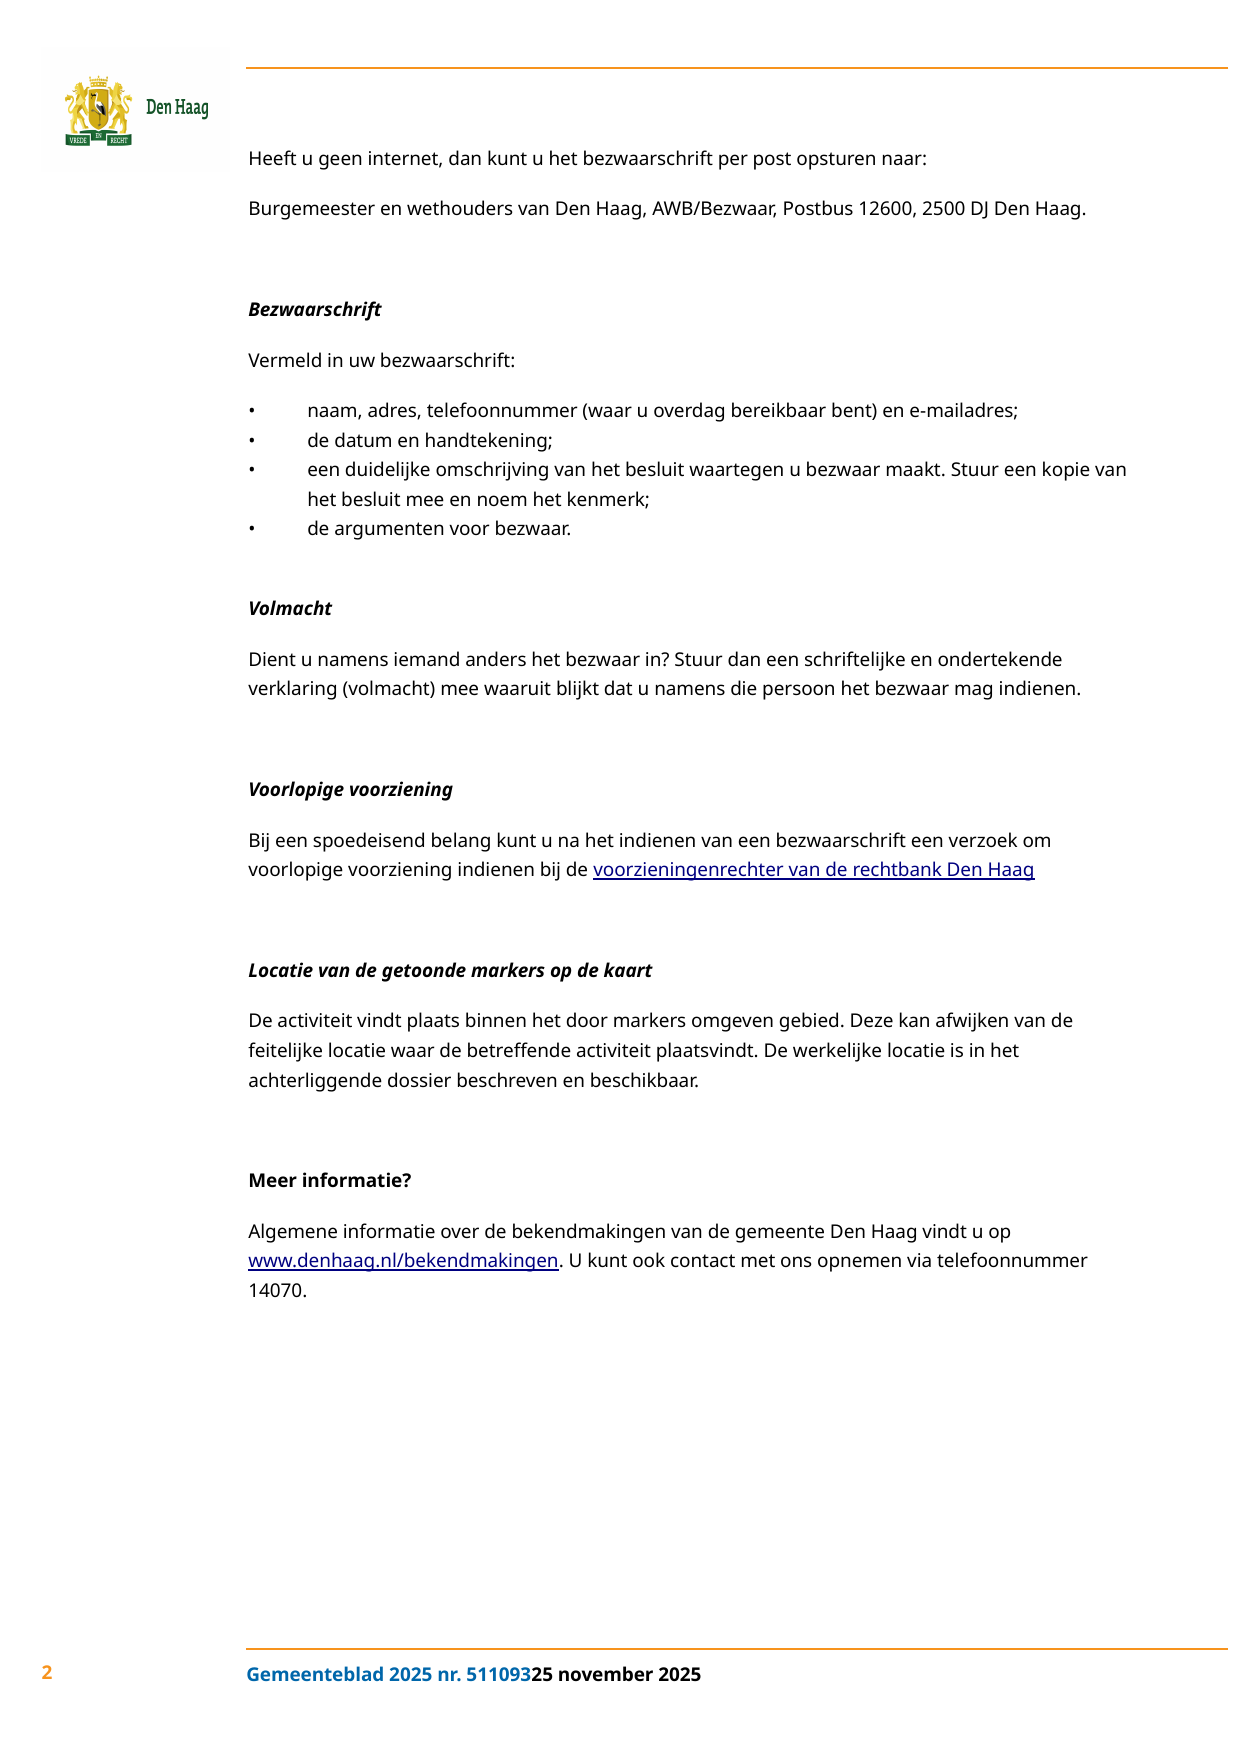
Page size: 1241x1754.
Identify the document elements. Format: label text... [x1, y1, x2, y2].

text Heeft u geen internet, dan kunt u het bezwaarschrift per post opsturen naar: [248, 145, 1152, 171]
text Algemene informatie over de bekendmakingen van de gemeente Den Haag vindt u op www.denhaag.nl/bekendmakingen. U kunt ook contact met ons opnemen via telefoonnummer 14070. [248, 1218, 1152, 1303]
text Vermeld in uw bezwaarschrift: [248, 347, 1152, 373]
list de datum en handtekening; [248, 427, 1152, 453]
list naam, adres, telefoonnummer (waar u overdag bereikbaar bent) en e-mailadres; [248, 397, 1152, 423]
list de argumenten voor bezwaar. [248, 516, 1152, 541]
text Volmacht [248, 596, 1152, 621]
text Burgemeester en wethouders van Den Haag, AWB/Bezwaar, Postbus 12600, 2500 DJ Den Haag. [248, 196, 1152, 221]
list een duidelijke omschrijving van het besluit waartegen u bezwaar maakt. Stuur een kopie van het besluit mee en noem het kenmerk; [248, 456, 1152, 512]
text Bezwaarschrift [248, 296, 1152, 322]
text Meer informatie? [248, 1168, 1152, 1193]
text Voorlopige voorziening [248, 776, 1152, 802]
text Locatie van de getoonde markers op de kaart [248, 957, 1152, 983]
text De activiteit vindt plaats binnen het door markers omgeven gebied. Deze kan afwijken van de feitelijke locatie waar de betreffende activiteit plaatsvindt. De werkelijke locatie is in het achterliggende dossier beschreven en beschikbaar. [248, 1008, 1152, 1093]
picture [41, 47, 231, 172]
text Bij een spoedeisend belang kunt u na het indienen van een bezwaarschrift een verzoek om voorlopige voorziening indienen bij de voorzieningenrechter van de rechtbank Den Haag [248, 827, 1152, 882]
text Dient u namens iemand anders het bezwaar in? Stuur dan een schriftelijke en ondertekende verklaring (volmacht) mee waaruit blijkt dat u namens die persoon het bezwaar mag indienen. [248, 646, 1152, 701]
